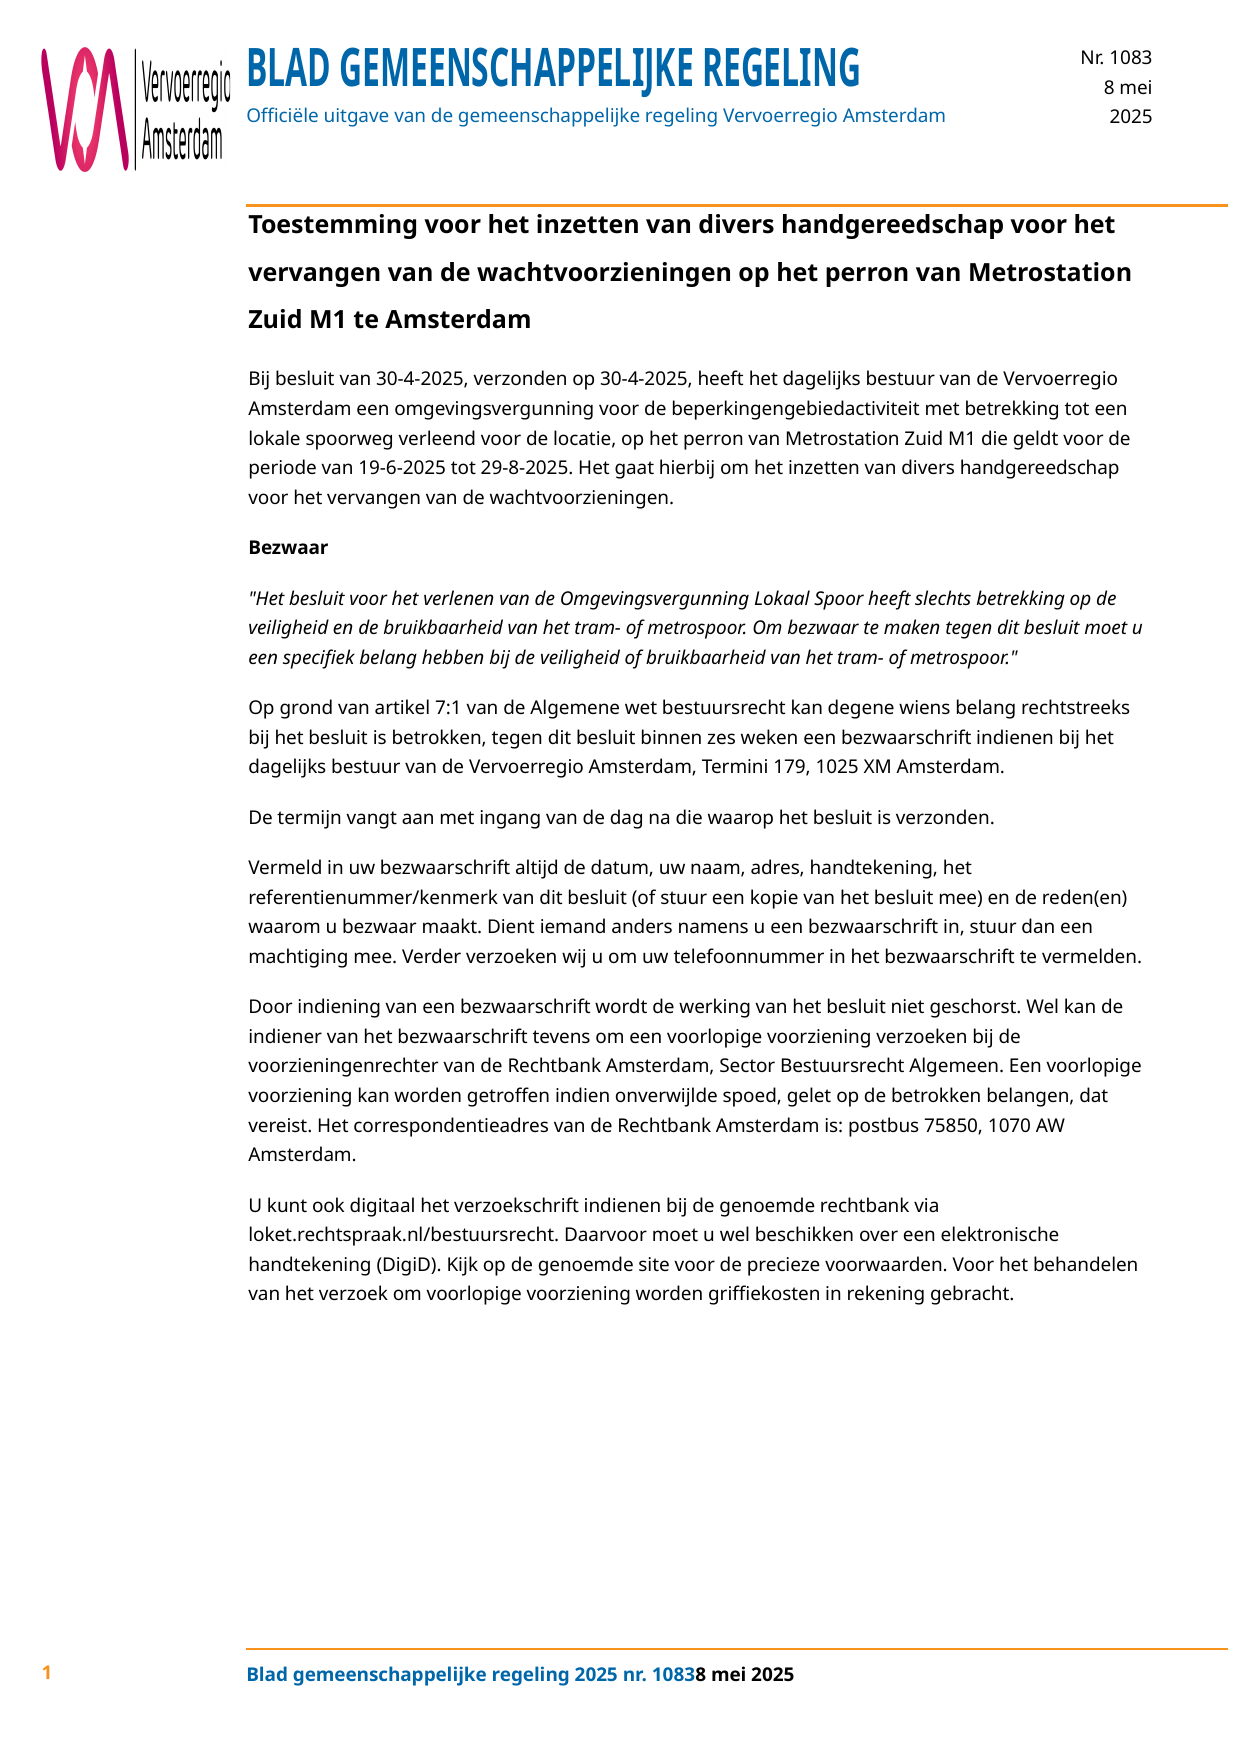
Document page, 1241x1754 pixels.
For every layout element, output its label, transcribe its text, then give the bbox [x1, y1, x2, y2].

text Op grond van artikel 7:1 van de Algemene wet bestuursrecht kan degene wiens belang rechtstreeks bij het besluit is betrokken, tegen dit besluit binnen zes weken een bezwaarschrift indienen bij het dagelijks bestuur van de Vervoerregio Amsterdam, Termini 179, 1025 XM Amsterdam. [248, 694, 1152, 779]
text "Het besluit voor het verlenen van de Omgevingsvergunning Lokaal Spoor heeft slechts betrekking op de veiligheid en de bruikbaarheid van het tram- of metrospoor. Om bezwaar te maken tegen dit besluit moet u een specifiek belang hebben bij de veiligheid of bruikbaarheid van het tram- of metrospoor." [248, 585, 1152, 669]
text Door indiening van een bezwaarschrift wordt de werking van het besluit niet geschorst. Wel kan de indiener van het bezwaarschrift tevens om een voorlopige voorziening verzoeken bij de voorzieningenrechter van de Rechtbank Amsterdam, Sector Bestuursrecht Algemeen. Een voorlopige voorziening kan worden getroffen indien onverwijlde spoed, gelet op de betrokken belangen, dat vereist. Het correspondentieadres van de Rechtbank Amsterdam is: postbus 75850, 1070 AW Amsterdam. [248, 993, 1152, 1167]
picture [41, 47, 231, 172]
text Bezwaar [248, 534, 1152, 560]
text U kunt ook digitaal het verzoekschrift indienen bij de genoemde rechtbank via loket.rechtspraak.nl/bestuursrecht. Daarvoor moet u wel beschikken over een elektronische handtekening (DigiD). Kijk op de genoemde site voor de precieze voorwaarden. Voor het behandelen van het verzoek om voorlopige voorziening worden griffiekosten in rekening gebracht. [248, 1192, 1152, 1306]
text De termijn vangt aan met ingang van de dag na die waarop het besluit is verzonden. [248, 804, 1152, 829]
text Vermeld in uw bezwaarschrift altijd de datum, uw naam, adres, handtekening, het referentienummer/kenmerk van dit besluit (of stuur een kopie van het besluit mee) en de reden(en) waarom u bezwaar maakt. Dient iemand anders namens u een bezwaarschrift in, stuur dan een machtiging mee. Verder verzoeken wij u om uw telefoonnummer in het bezwaarschrift te vermelden. [248, 854, 1152, 969]
text Bij besluit van 30-4-2025, verzonden op 30-4-2025, heeft het dagelijks bestuur van de Vervoerregio Amsterdam een omgevingsvergunning voor de beperkingengebiedactiviteit met betrekking tot een lokale spoorweg verleend voor de locatie, op het perron van Metrostation Zuid M1 die geldt voor de periode van 19-6-2025 tot 29-8-2025. Het gaat hierbij om het inzetten van divers handgereedschap voor het vervangen van de wachtvoorzieningen. [248, 366, 1152, 509]
text Toestemming voor het inzetten van divers handgereedschap voor het vervangen van de wachtvoorzieningen op het perron van Metrostation Zuid M1 te Amsterdam [248, 207, 1152, 336]
